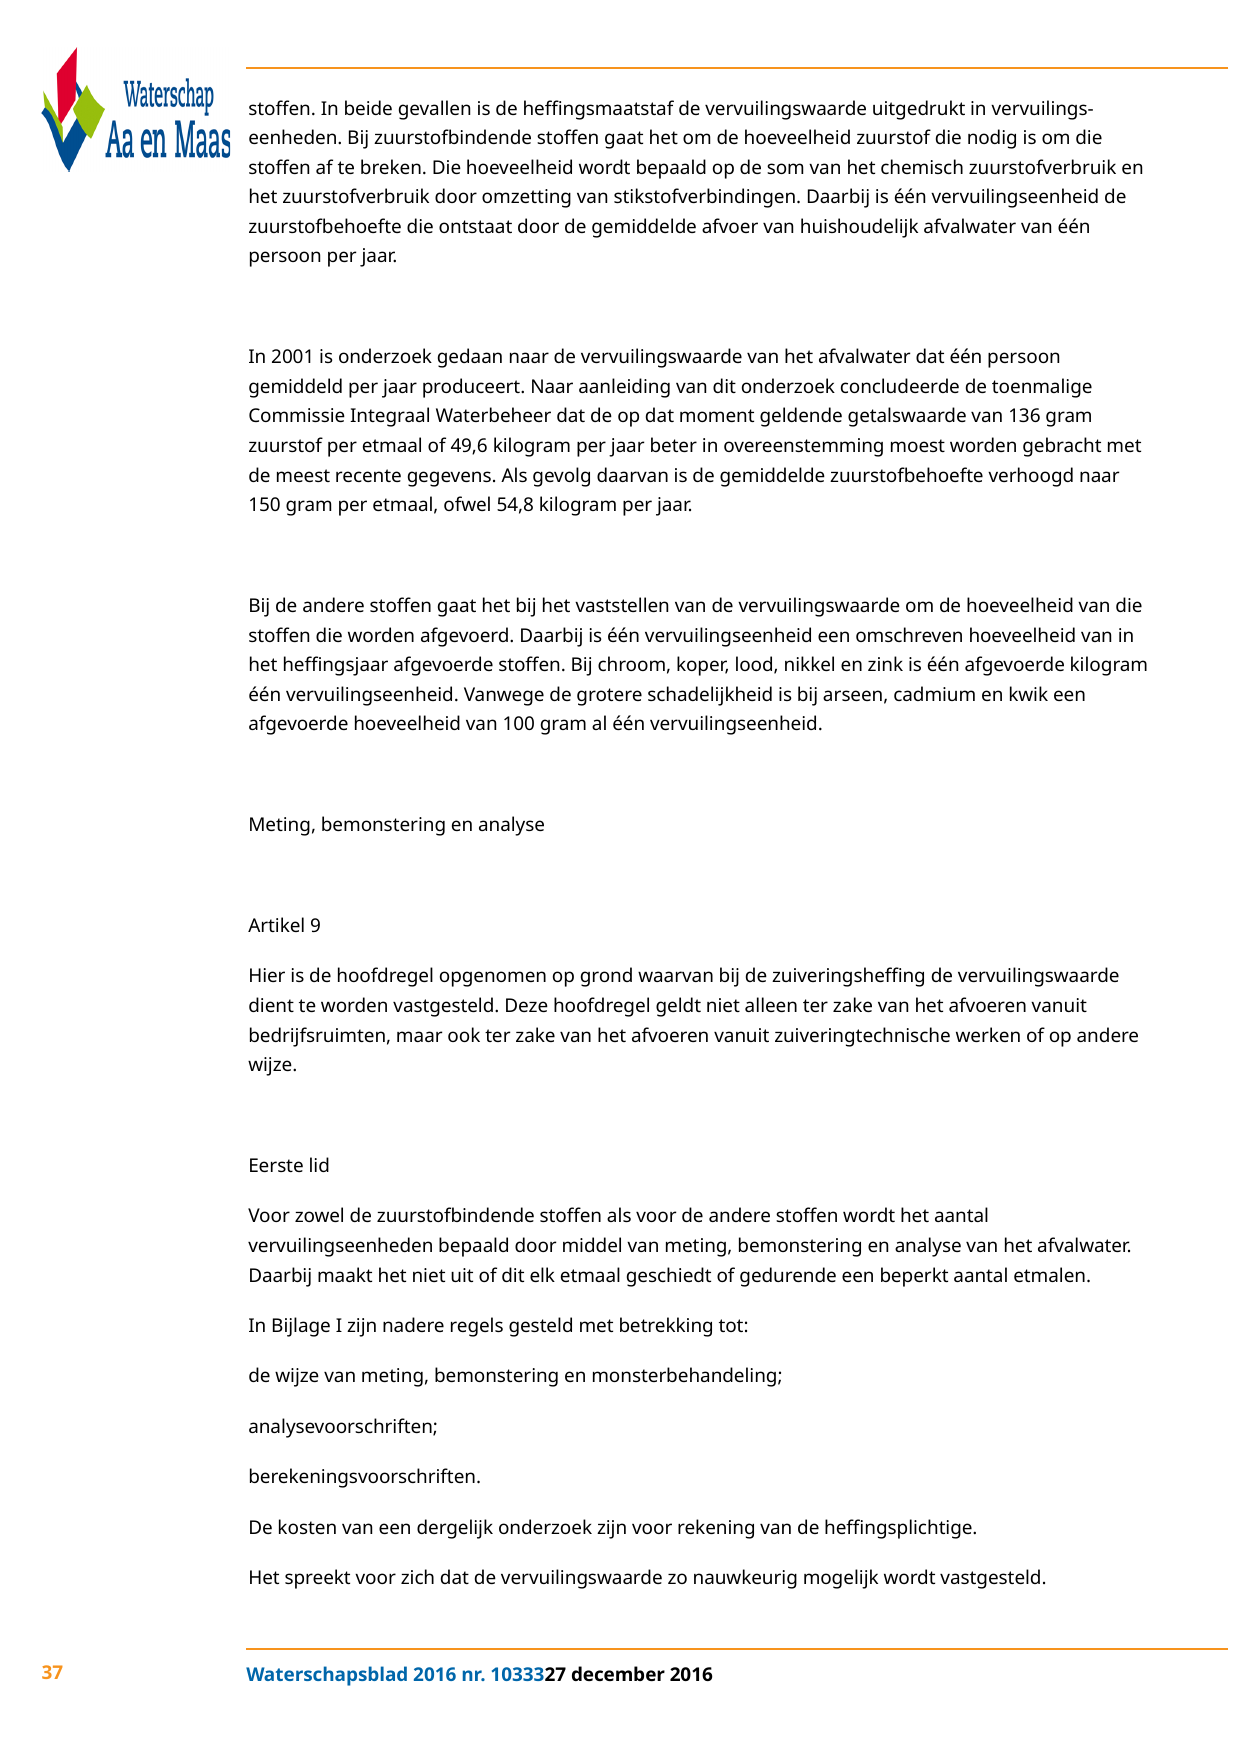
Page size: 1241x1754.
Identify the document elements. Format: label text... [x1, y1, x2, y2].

text Artikel 9 [248, 912, 1152, 938]
text Voor zowel de zuurstofbindende stoffen als voor de andere stoffen wordt het aantal vervuilingseenheden bepaald door middel van meting, bemonstering en analyse van het afvalwater. Daarbij maakt het niet uit of dit elk etmaal geschiedt of gedurende een beperkt aantal etmalen. [248, 1203, 1152, 1288]
text Bij de andere stoffen gaat het bij het vaststellen van de vervuilingswaarde om de hoeveelheid van die stoffen die worden afgevoerd. Daarbij is één vervuilingseenheid een omschreven hoeveelheid van in het heffingsjaar afgevoerde stoffen. Bij chroom, koper, lood, nikkel en zink is één afgevoerde kilogram één vervuilingseenheid. Vanwege de grotere schadelijkheid is bij arseen, cadmium en kwik een afgevoerde hoeveelheid van 100 gram al één vervuilingseenheid. [248, 592, 1152, 736]
text Meting, bemonstering en analyse [248, 811, 1152, 837]
text De kosten van een dergelijk onderzoek zijn voor rekening van de heffingsplichtige. [248, 1514, 1152, 1540]
text berekeningsvoorschriften. [248, 1463, 1152, 1489]
text stoffen. In beide gevallen is de heffingsmaatstaf de vervuilingswaarde uitgedrukt in vervuilings-eenheden. Bij zuurstofbindende stoffen gaat het om de hoeveelheid zuurstof die nodig is om die stoffen af te breken. Die hoeveelheid wordt bepaald op de som van het chemisch zuurstofverbruik en het zuurstofverbruik door omzetting van stikstofverbindingen. Daarbij is één vervuilingseenheid de zuurstofbehoefte die ontstaat door de gemiddelde afvoer van huishoudelijk afvalwater van één persoon per jaar. [248, 95, 1152, 268]
text analysevoorschriften; [248, 1413, 1152, 1439]
picture [41, 47, 231, 172]
text Het spreekt voor zich dat de vervuilingswaarde zo nauwkeurig mogelijk wordt vastgesteld. [248, 1564, 1152, 1590]
text Eerste lid [248, 1152, 1152, 1178]
text de wijze van meting, bemonstering en monsterbehandeling; [248, 1363, 1152, 1388]
text In Bijlage I zijn nadere regels gesteld met betrekking tot: [248, 1312, 1152, 1338]
text Hier is de hoofdregel opgenomen op grond waarvan bij de zuiveringsheffing de vervuilingswaarde dient te worden vastgesteld. Deze hoofdregel geldt niet alleen ter zake van het afvoeren vanuit bedrijfsruimten, maar ook ter zake van het afvoeren vanuit zuiveringtechnische werken of op andere wijze. [248, 963, 1152, 1077]
text In 2001 is onderzoek gedaan naar de vervuilingswaarde van het afvalwater dat één persoon gemiddeld per jaar produceert. Naar aanleiding van dit onderzoek concludeerde de toenmalige Commissie Integraal Waterbeheer dat de op dat moment geldende getalswaarde van 136 gram zuurstof per etmaal of 49,6 kilogram per jaar beter in overeenstemming moest worden gebracht met de meest recente gegevens. Als gevolg daarvan is de gemiddelde zuurstofbehoefte verhoogd naar 150 gram per etmaal, ofwel 54,8 kilogram per jaar. [248, 343, 1152, 517]
